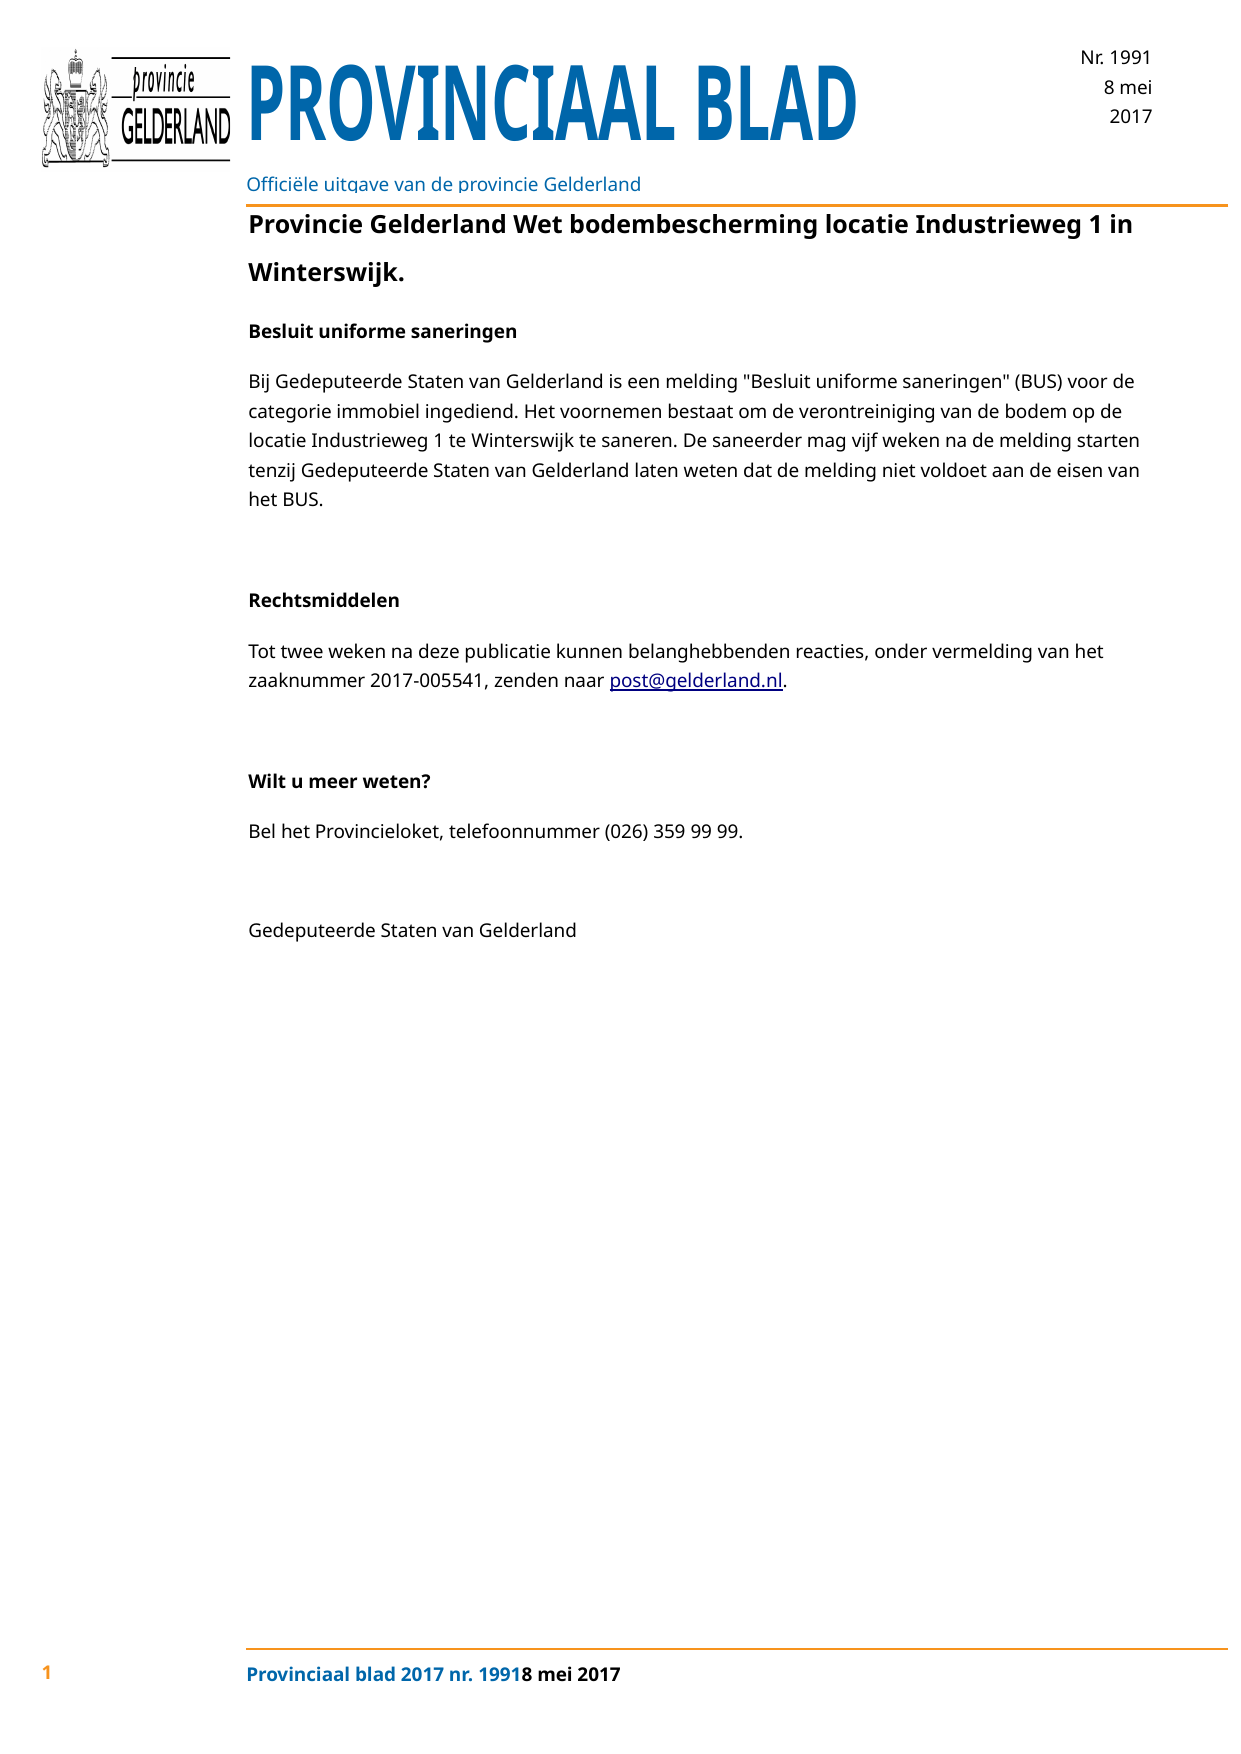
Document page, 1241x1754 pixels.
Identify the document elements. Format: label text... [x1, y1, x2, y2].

text Gedeputeerde Staten van Gelderland [248, 917, 1152, 943]
text Bel het Provincieloket, telefoonnummer (026) 359 99 99. [248, 819, 1152, 844]
text Wilt u meer weten? [248, 768, 1152, 794]
text Provincie Gelderland Wet bodembescherming locatie Industrieweg 1 in Winterswijk. [248, 207, 1152, 288]
picture [41, 47, 231, 172]
text Besluit uniforme saneringen [248, 318, 1152, 344]
text Rechtsmiddelen [248, 587, 1152, 613]
text Tot twee weken na deze publicatie kunnen belanghebbenden reacties, onder vermelding van het zaaknummer 2017-005541, zenden naar post@gelderland.nl. [248, 638, 1152, 693]
text Bij Gedeputeerde Staten van Gelderland is een melding "Besluit uniforme saneringen" (BUS) voor de categorie immobiel ingediend. Het voornemen bestaat om de verontreiniging van de bodem op de locatie Industrieweg 1 te Winterswijk te saneren. De saneerder mag vijf weken na de melding starten tenzij Gedeputeerde Staten van Gelderland laten weten dat de melding niet voldoet aan de eisen van het BUS. [248, 368, 1152, 512]
